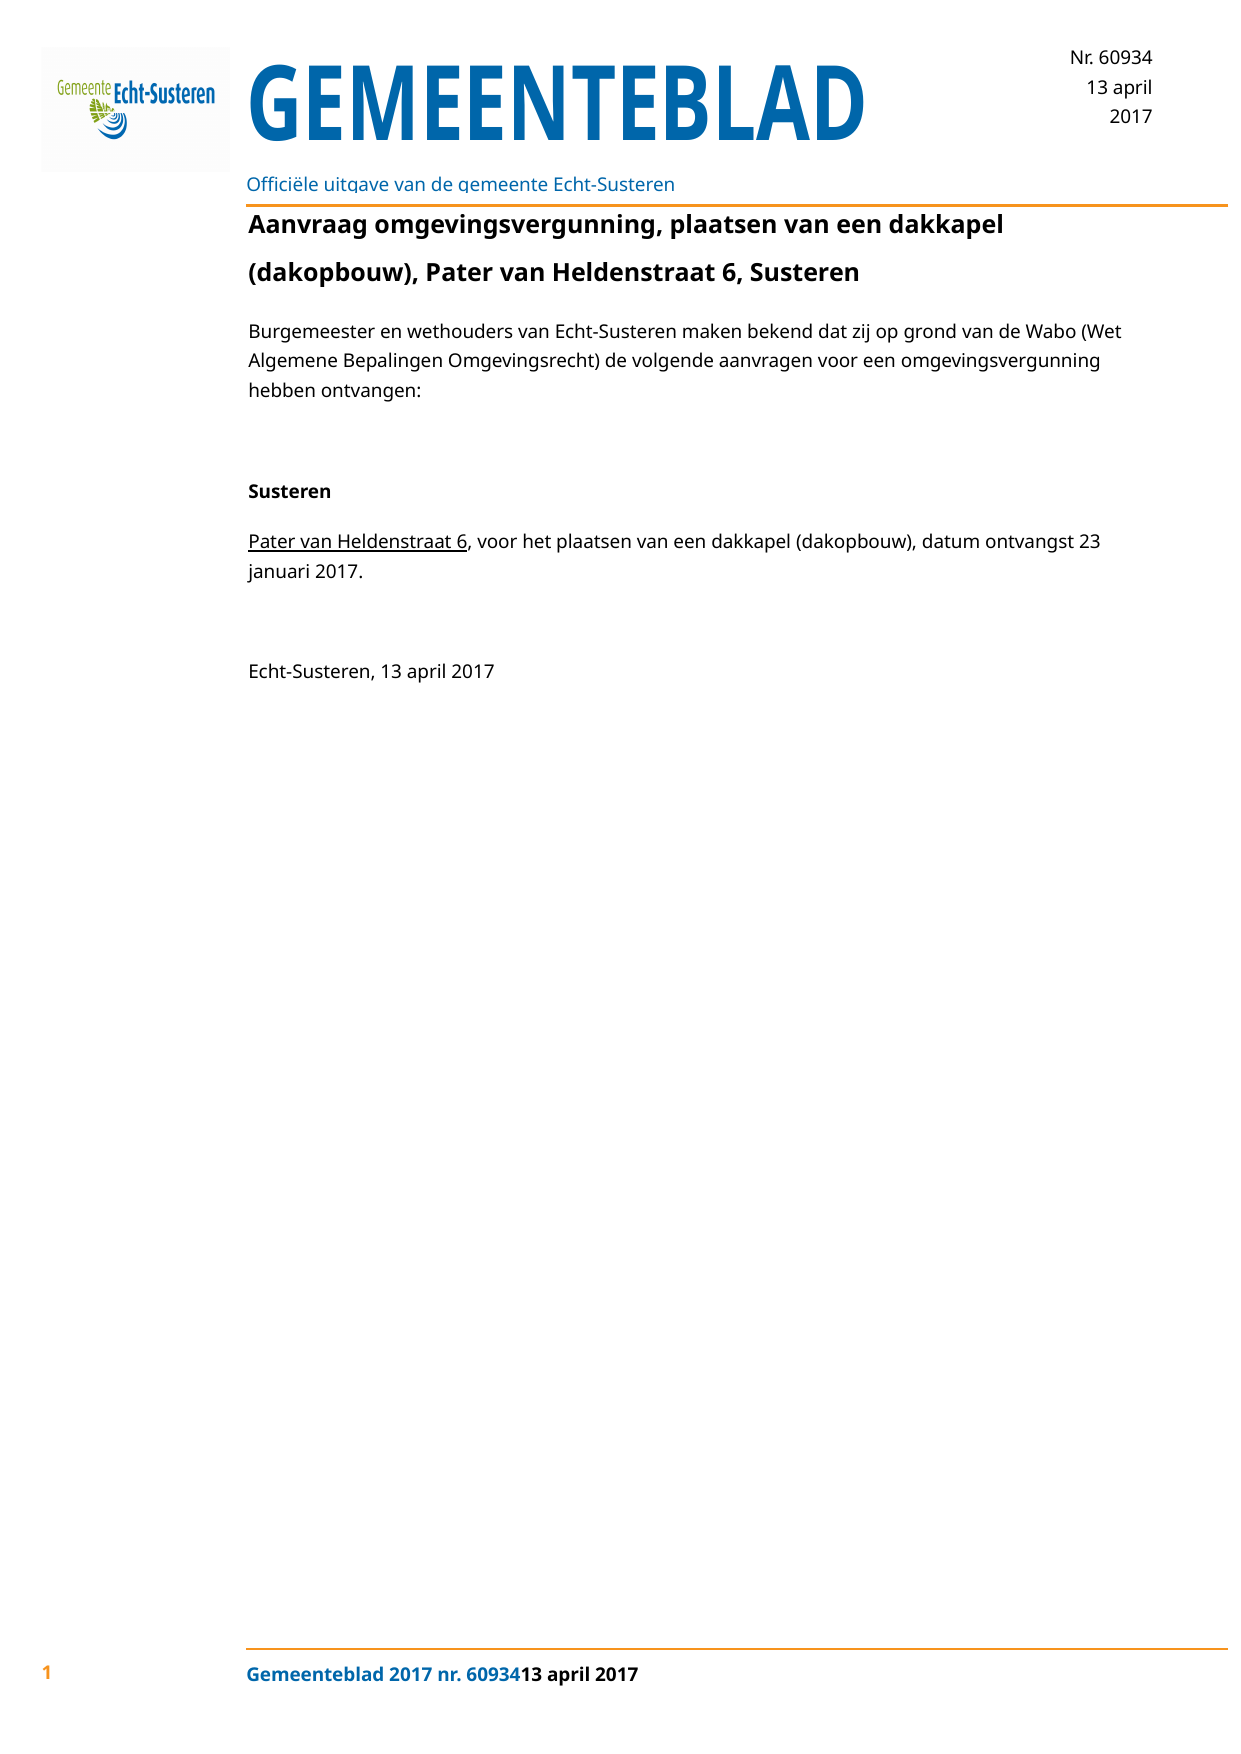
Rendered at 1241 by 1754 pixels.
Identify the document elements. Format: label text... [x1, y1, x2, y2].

text Pater van Heldenstraat 6, voor het plaatsen van een dakkapel (dakopbouw), datum ontvangst 23 januari 2017. [248, 528, 1152, 584]
picture [41, 47, 231, 172]
text Susteren [248, 478, 1152, 504]
text Burgemeester en wethouders van Echt-Susteren maken bekend dat zij op grond van de Wabo (Wet Algemene Bepalingen Omgevingsrecht) de volgende aanvragen voor een omgevingsvergunning hebben ontvangen: [248, 318, 1152, 403]
text Aanvraag omgevingsvergunning, plaatsen van een dakkapel (dakopbouw), Pater van Heldenstraat 6, Susteren [248, 207, 1152, 288]
text Echt-Susteren, 13 april 2017 [248, 659, 1152, 684]
